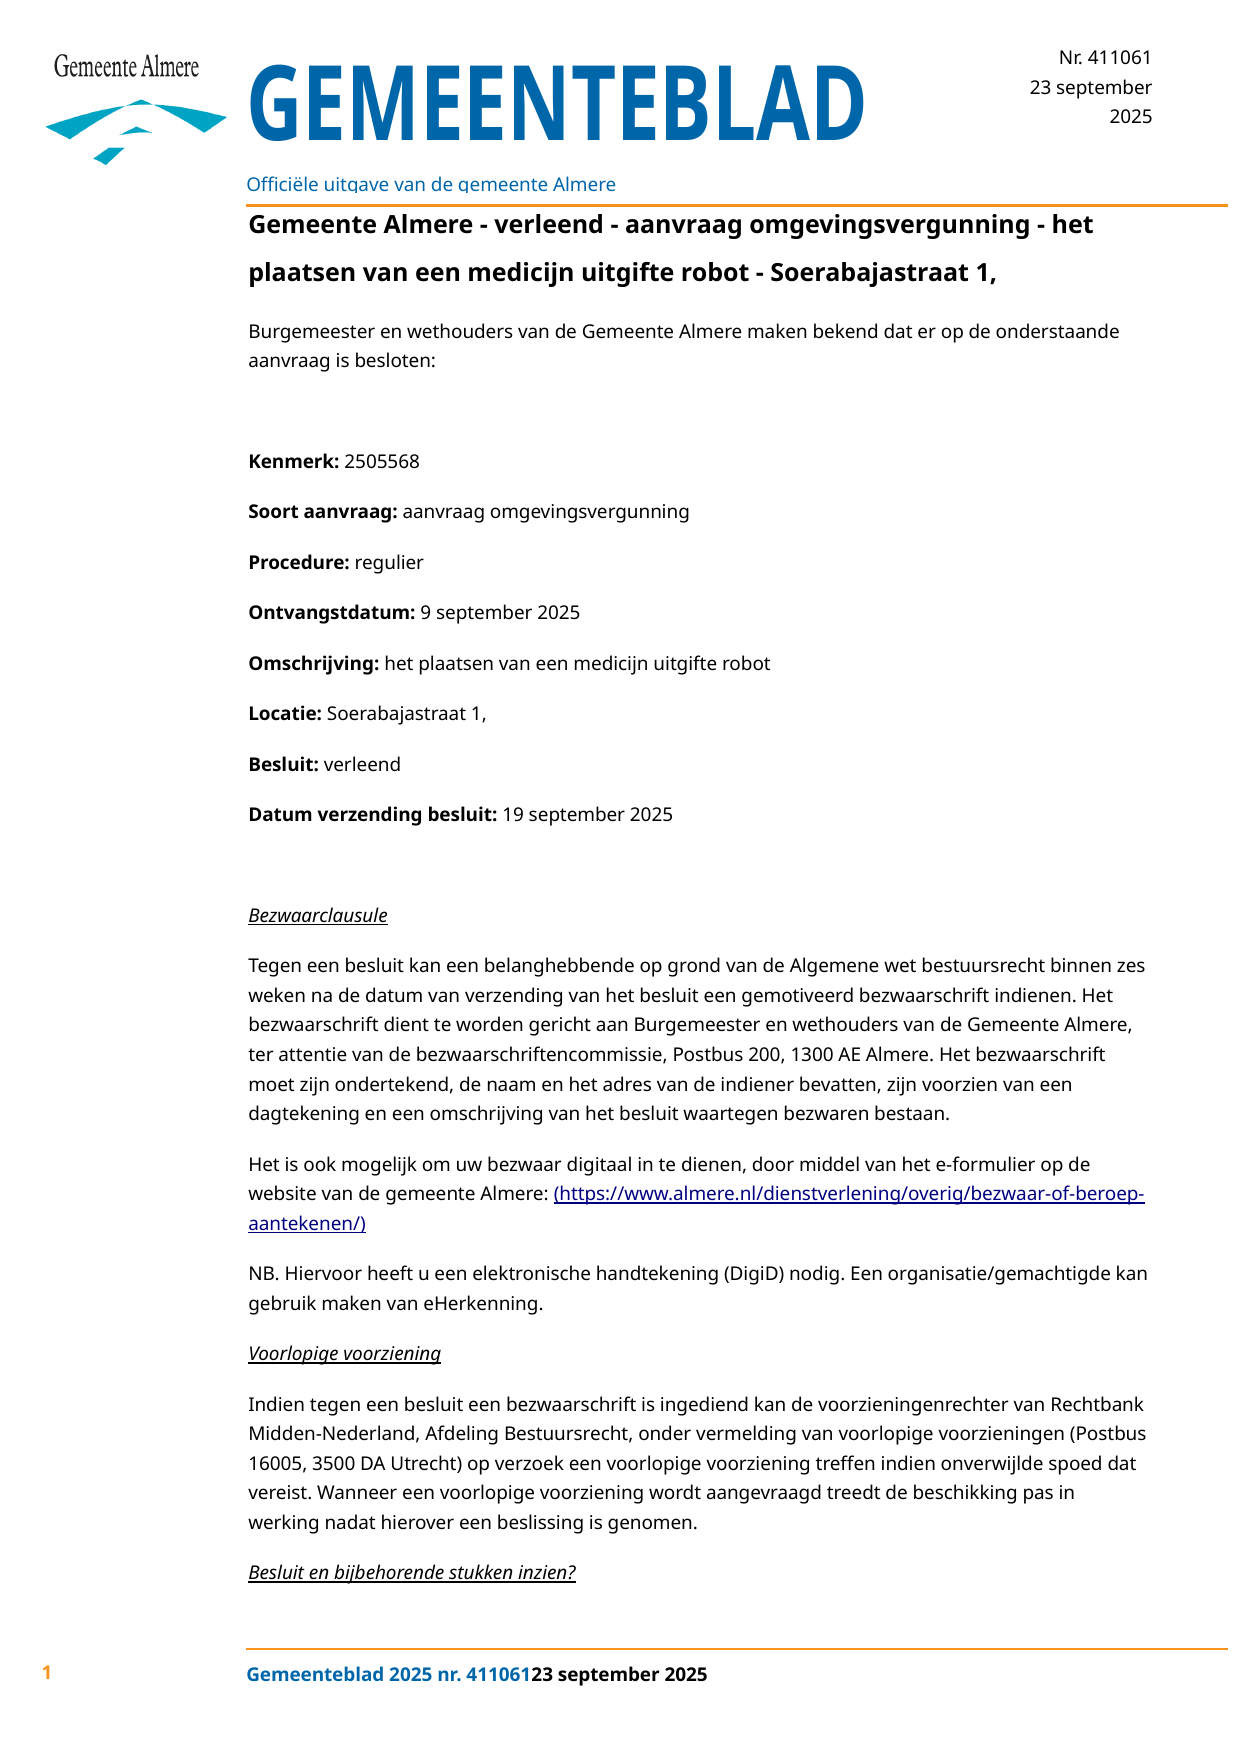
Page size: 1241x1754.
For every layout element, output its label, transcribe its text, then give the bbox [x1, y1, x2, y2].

text Procedure: regulier [248, 549, 1152, 575]
text Besluit en bijbehorende stukken inzien? [248, 1559, 1152, 1585]
text Locatie: Soerabajastraat 1, [248, 700, 1152, 726]
text Kenmerk: 2505568 [248, 448, 1152, 474]
text Het is ook mogelijk om uw bezwaar digitaal in te dienen, door middel van het e-formulier op de website van de gemeente Almere: (https://www.almere.nl/dienstverlening/overig/bezwaar-of-beroep-aantekenen/) [248, 1151, 1152, 1236]
picture [41, 47, 231, 172]
text Soort aanvraag: aanvraag omgevingsvergunning [248, 499, 1152, 524]
text Indien tegen een besluit een bezwaarschrift is ingediend kan de voorzieningenrechter van Rechtbank Midden-Nederland, Afdeling Bestuursrecht, onder vermelding van voorlopige voorzieningen (Postbus 16005, 3500 DA Utrecht) op verzoek een voorlopige voorziening treffen indien onverwijlde spoed dat vereist. Wanneer een voorlopige voorziening wordt aangevraagd treedt de beschikking pas in werking nadat hierover een beslissing is genomen. [248, 1391, 1152, 1535]
text Ontvangstdatum: 9 september 2025 [248, 599, 1152, 625]
text Burgemeester en wethouders van de Gemeente Almere maken bekend dat er op de onderstaande aanvraag is besloten: [248, 318, 1152, 373]
text Besluit: verleend [248, 751, 1152, 777]
text Tegen een besluit kan een belanghebbende op grond van de Algemene wet bestuursrecht binnen zes weken na de datum van verzending van het besluit een gemotiveerd bezwaarschrift indienen. Het bezwaarschrift dient te worden gericht aan Burgemeester en wethouders van de Gemeente Almere, ter attentie van de bezwaarschriftencommissie, Postbus 200, 1300 AE Almere. Het bezwaarschrift moet zijn ondertekend, de naam en het adres van de indiener bevatten, zijn voorzien van een dagtekening en een omschrijving van het besluit waartegen bezwaren bestaan. [248, 952, 1152, 1126]
text Gemeente Almere - verleend - aanvraag omgevingsvergunning - het plaatsen van een medicijn uitgifte robot - Soerabajastraat 1, [248, 207, 1152, 288]
text Voorlopige voorziening [248, 1340, 1152, 1366]
text Bezwaarclausule [248, 902, 1152, 928]
text NB. Hiervoor heeft u een elektronische handtekening (DigiD) nodig. Een organisatie/gemachtigde kan gebruik maken van eHerkenning. [248, 1260, 1152, 1316]
text Omschrijving: het plaatsen van een medicijn uitgifte robot [248, 650, 1152, 676]
text Datum verzending besluit: 19 september 2025 [248, 801, 1152, 827]
